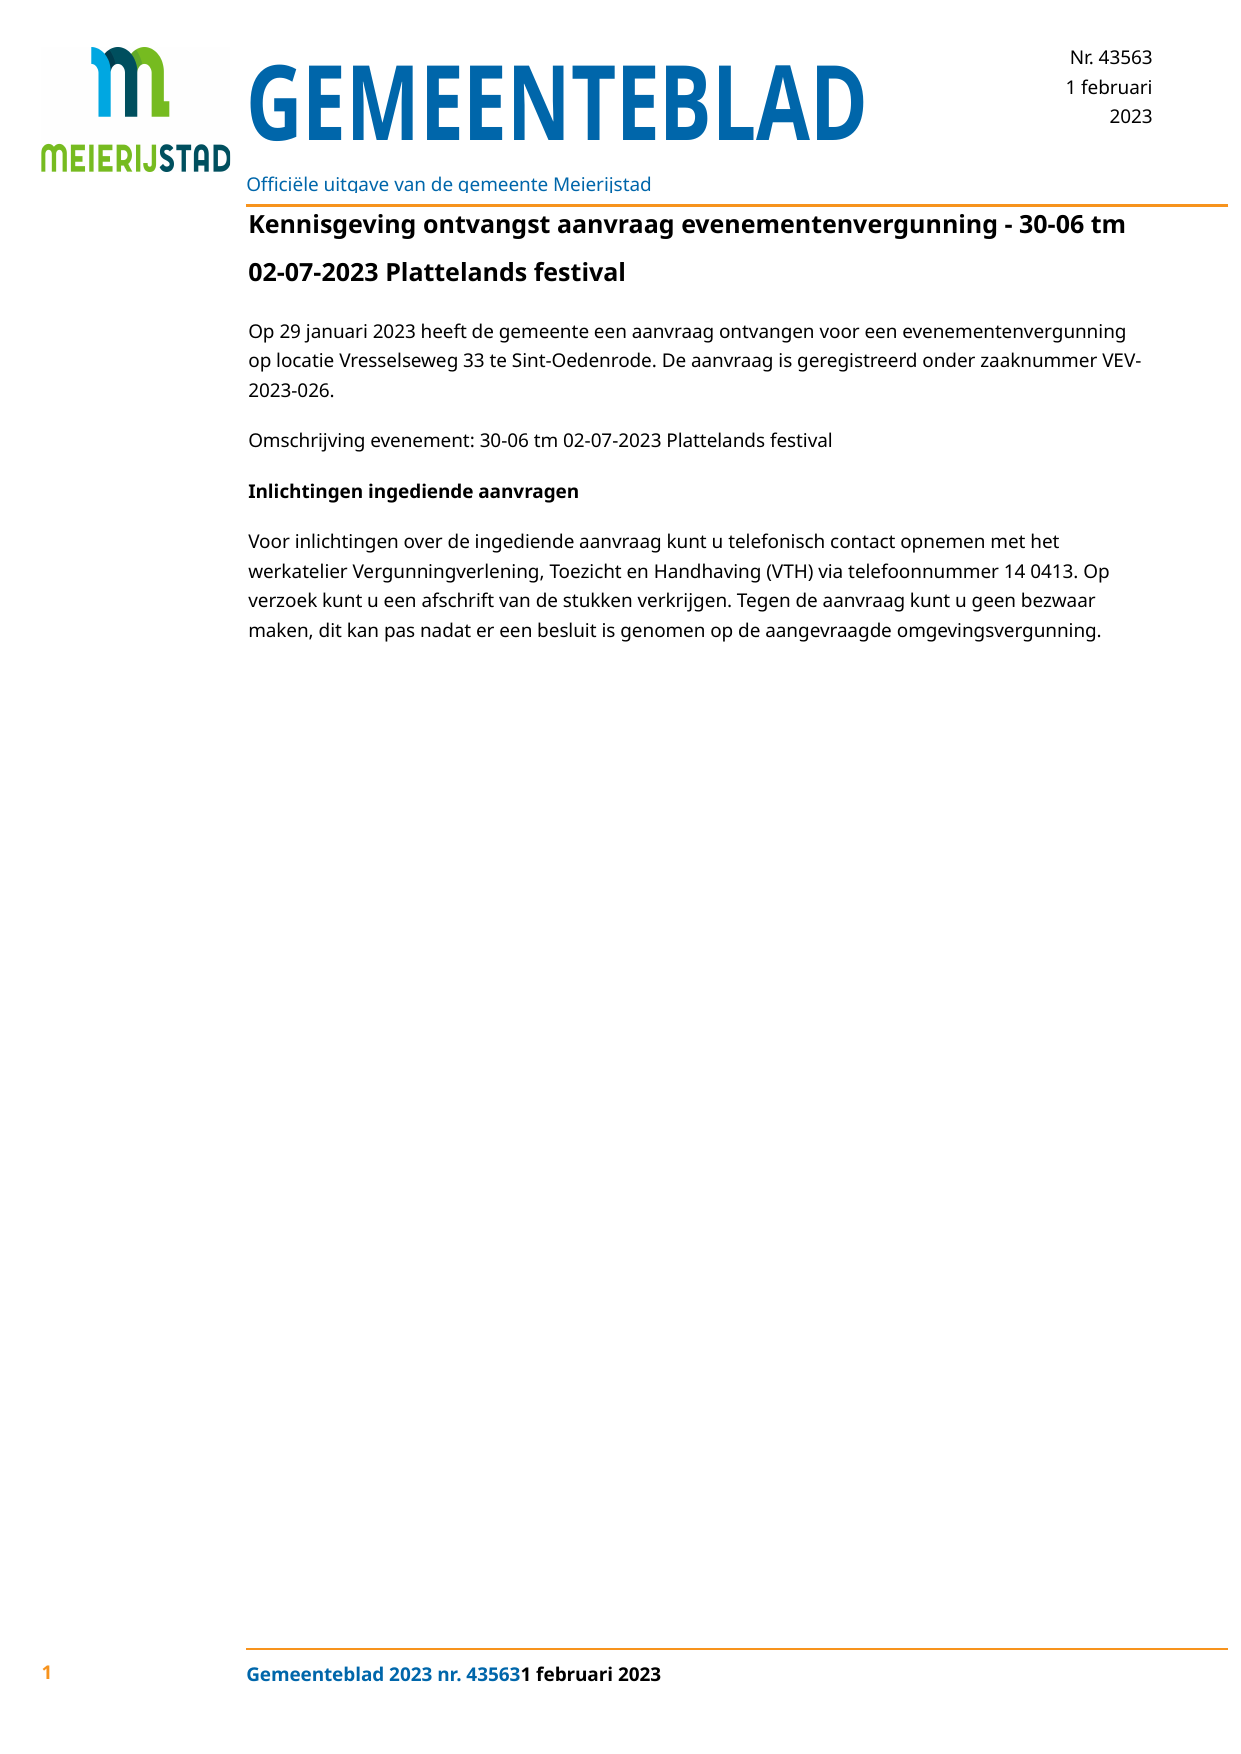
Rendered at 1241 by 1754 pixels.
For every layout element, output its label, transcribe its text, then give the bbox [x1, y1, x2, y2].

text Kennisgeving ontvangst aanvraag evenementenvergunning - 30-06 tm 02-07-2023 Plattelands festival [248, 207, 1152, 288]
text Inlichtingen ingediende aanvragen [248, 478, 1152, 504]
text Omschrijving evenement: 30-06 tm 02-07-2023 Plattelands festival [248, 427, 1152, 453]
text Op 29 januari 2023 heeft de gemeente een aanvraag ontvangen voor een evenementenvergunning op locatie Vresselseweg 33 te Sint-Oedenrode. De aanvraag is geregistreerd onder zaaknummer VEV-2023-026. [248, 318, 1152, 403]
picture [41, 47, 231, 172]
text Voor inlichtingen over de ingediende aanvraag kunt u telefonisch contact opnemen met het werkatelier Vergunningverlening, Toezicht en Handhaving (VTH) via telefoonnummer 14 0413. Op verzoek kunt u een afschrift van de stukken verkrijgen. Tegen de aanvraag kunt u geen bezwaar maken, dit kan pas nadat er een besluit is genomen op de aangevraagde omgevingsvergunning. [248, 528, 1152, 643]
